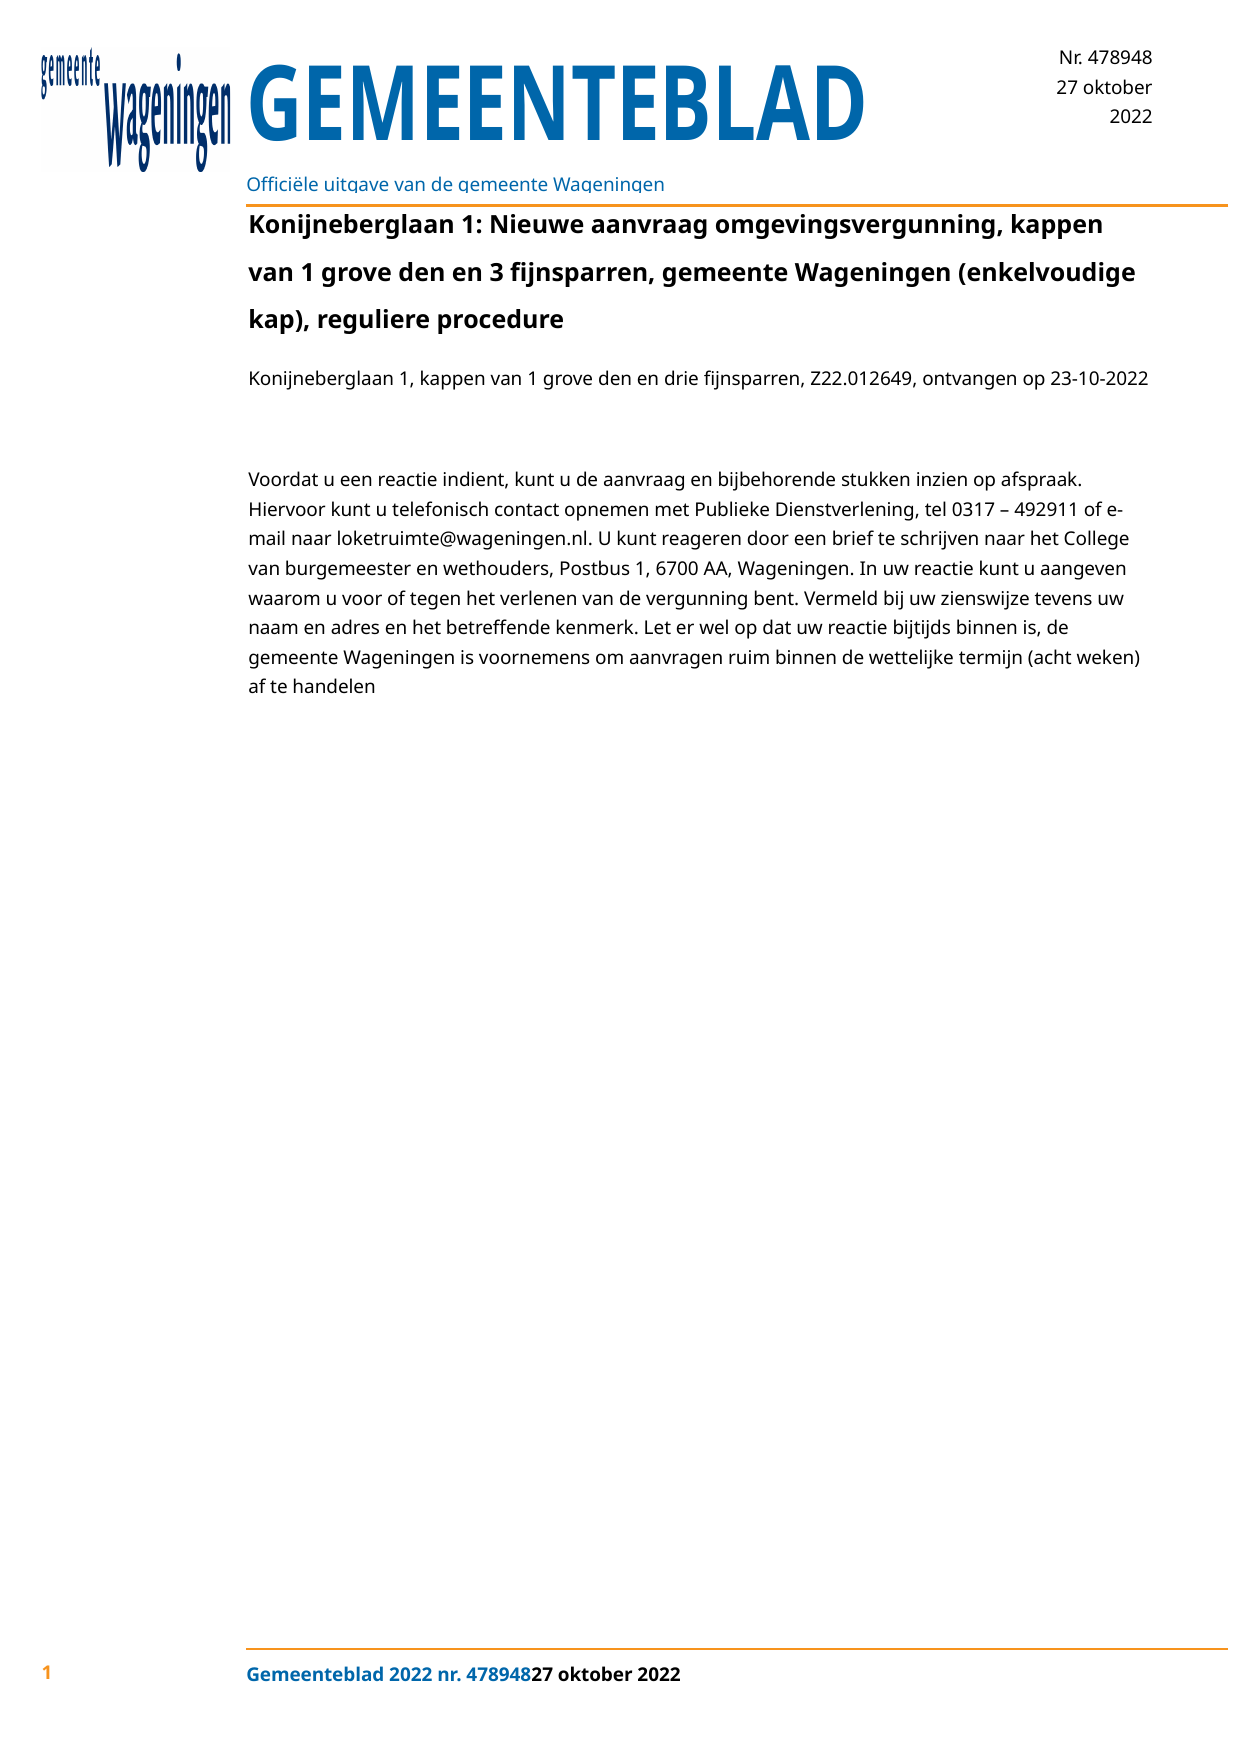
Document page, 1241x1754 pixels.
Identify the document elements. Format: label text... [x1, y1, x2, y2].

text Voordat u een reactie indient, kunt u de aanvraag en bijbehorende stukken inzien op afspraak. Hiervoor kunt u telefonisch contact opnemen met Publieke Dienstverlening, tel 0317 – 492911 of e-mail naar loketruimte@wageningen.nl. U kunt reageren door een brief te schrijven naar het College van burgemeester en wethouders, Postbus 1, 6700 AA, Wageningen. In uw reactie kunt u aangeven waarom u voor of tegen het verlenen van de vergunning bent. Vermeld bij uw zienswijze tevens uw naam en adres en het betreffende kenmerk. Let er wel op dat uw reactie bijtijds binnen is, de gemeente Wageningen is voornemens om aanvragen ruim binnen de wettelijke termijn (acht weken) af te handelen [248, 466, 1152, 699]
text Konijneberglaan 1: Nieuwe aanvraag omgevingsvergunning, kappen van 1 grove den en 3 fijnsparren, gemeente Wageningen (enkelvoudige kap), reguliere procedure [248, 207, 1152, 336]
text Konijneberglaan 1, kappen van 1 grove den en drie fijnsparren, Z22.012649, ontvangen op 23-10-2022 [248, 366, 1152, 391]
picture [41, 47, 231, 172]
